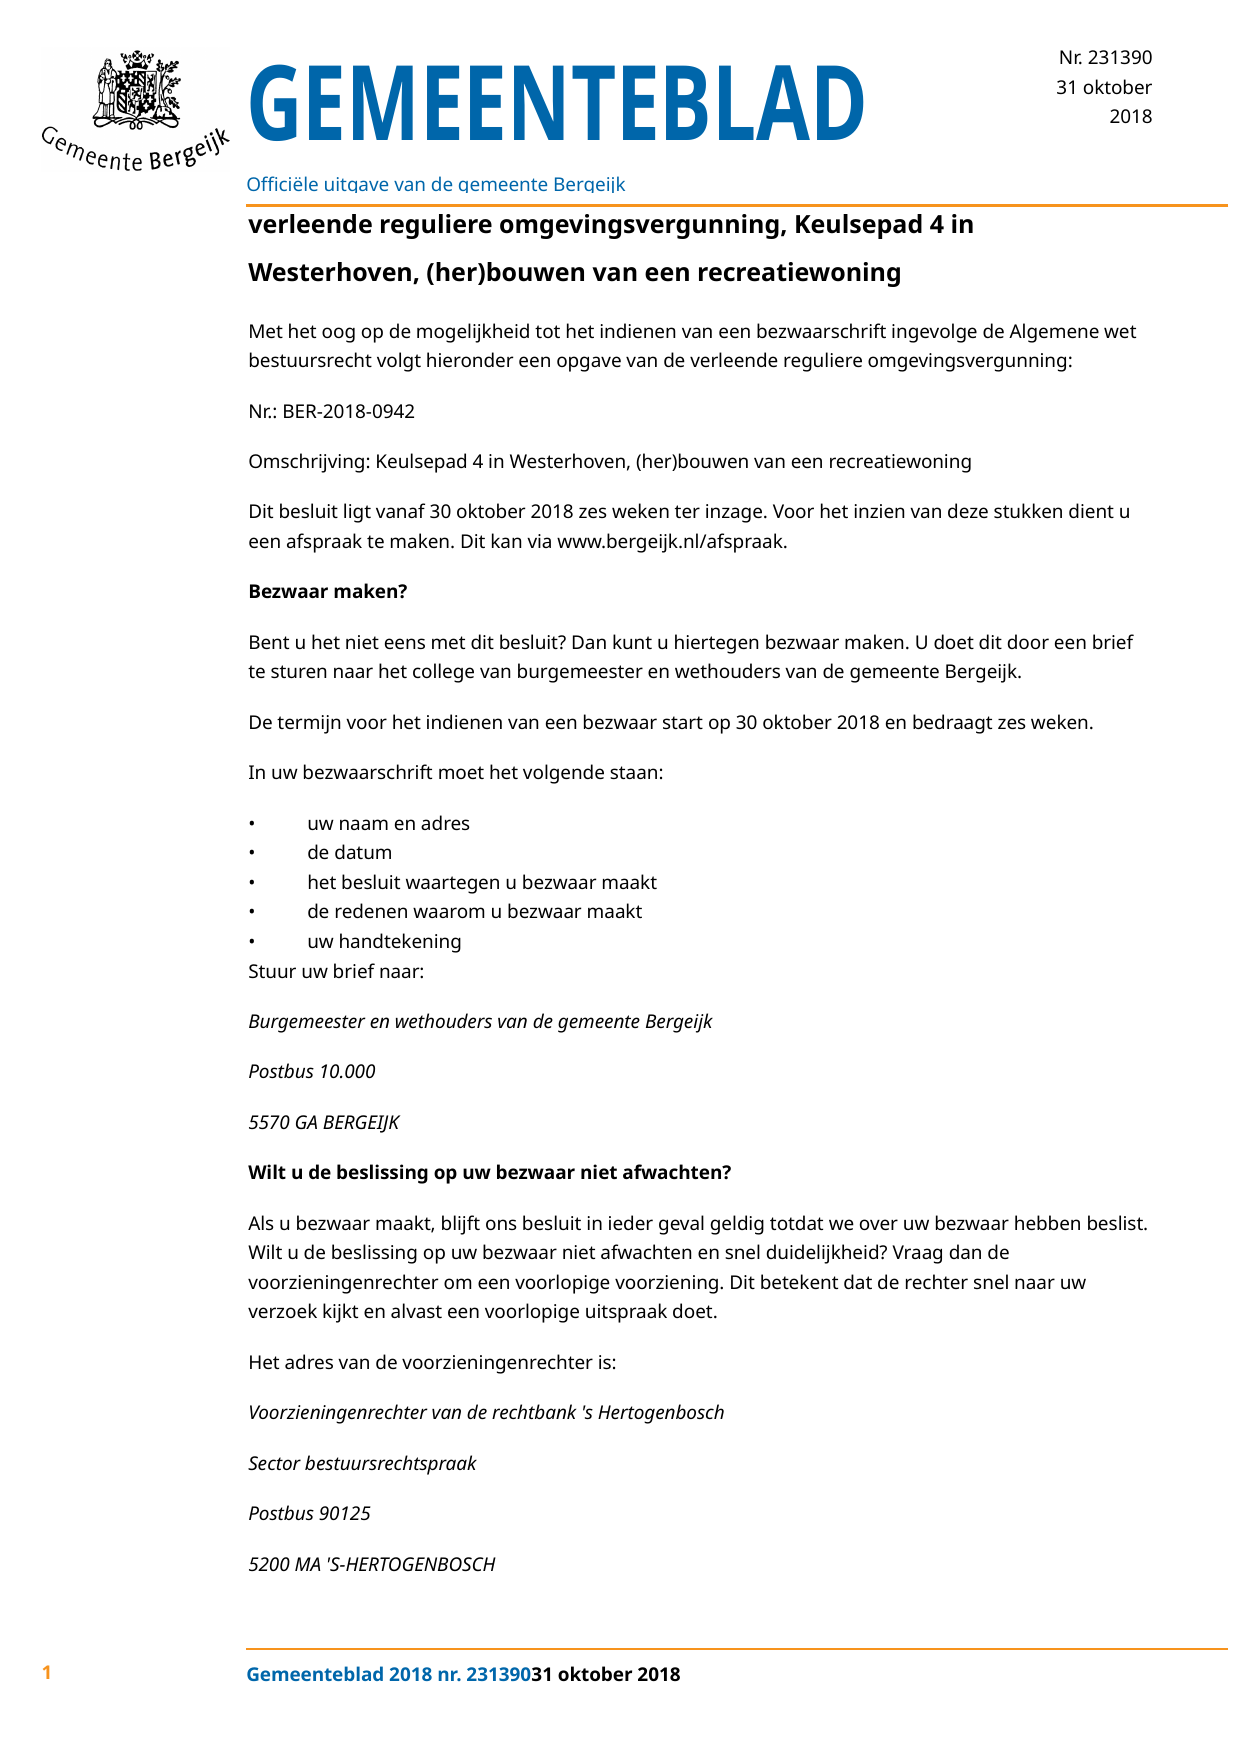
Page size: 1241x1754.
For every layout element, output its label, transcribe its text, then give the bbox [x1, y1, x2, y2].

text Omschrijving: Keulsepad 4 in Westerhoven, (her)bouwen van een recreatiewoning [248, 448, 1152, 474]
text Nr.: BER-2018-0942 [248, 398, 1152, 424]
text Bezwaar maken? [248, 579, 1152, 604]
text Dit besluit ligt vanaf 30 oktober 2018 zes weken ter inzage. Voor het inzien van deze stukken dient u een afspraak te maken. Dit kan via www.bergeijk.nl/afspraak. [248, 499, 1152, 554]
text Met het oog op de mogelijkheid tot het indienen van een bezwaarschrift ingevolge de Algemene wet bestuursrecht volgt hieronder een opgave van de verleende reguliere omgevingsvergunning: [248, 318, 1152, 373]
text 5200 MA 'S-HERTOGENBOSCH [248, 1551, 1152, 1577]
list uw naam en adres [248, 810, 1152, 836]
text 5570 GA BERGEIJK [248, 1109, 1152, 1135]
text Sector bestuursrechtspraak [248, 1450, 1152, 1476]
text Postbus 10.000 [248, 1059, 1152, 1084]
text In uw bezwaarschrift moet het volgende staan: [248, 759, 1152, 785]
text Als u bezwaar maakt, blijft ons besluit in ieder geval geldig totdat we over uw bezwaar hebben beslist. Wilt u de beslissing op uw bezwaar niet afwachten en snel duidelijkheid? Vraag dan de voorzieningenrechter om een voorlopige voorziening. Dit betekent dat de rechter snel naar uw verzoek kijkt en alvast een voorlopige uitspraak doet. [248, 1210, 1152, 1324]
picture [41, 47, 231, 172]
text verleende reguliere omgevingsvergunning, Keulsepad 4 in Westerhoven, (her)bouwen van een recreatiewoning [248, 207, 1152, 288]
list uw handtekening [248, 928, 1152, 954]
text Burgemeester en wethouders van de gemeente Bergeijk [248, 1008, 1152, 1034]
list de redenen waarom u bezwaar maakt [248, 899, 1152, 924]
text De termijn voor het indienen van een bezwaar start op 30 oktober 2018 en bedraagt zes weken. [248, 709, 1152, 735]
list het besluit waartegen u bezwaar maakt [248, 869, 1152, 895]
text Bent u het niet eens met dit besluit? Dan kunt u hiertegen bezwaar maken. U doet dit door een brief te sturen naar het college van burgemeester en wethouders van de gemeente Bergeijk. [248, 629, 1152, 684]
text Postbus 90125 [248, 1500, 1152, 1526]
text Stuur uw brief naar: [248, 958, 1152, 984]
list de datum [248, 839, 1152, 865]
text Voorzieningenrechter van de rechtbank 's Hertogenbosch [248, 1399, 1152, 1425]
text Het adres van de voorzieningenrechter is: [248, 1349, 1152, 1375]
text Wilt u de beslissing op uw bezwaar niet afwachten? [248, 1159, 1152, 1185]
